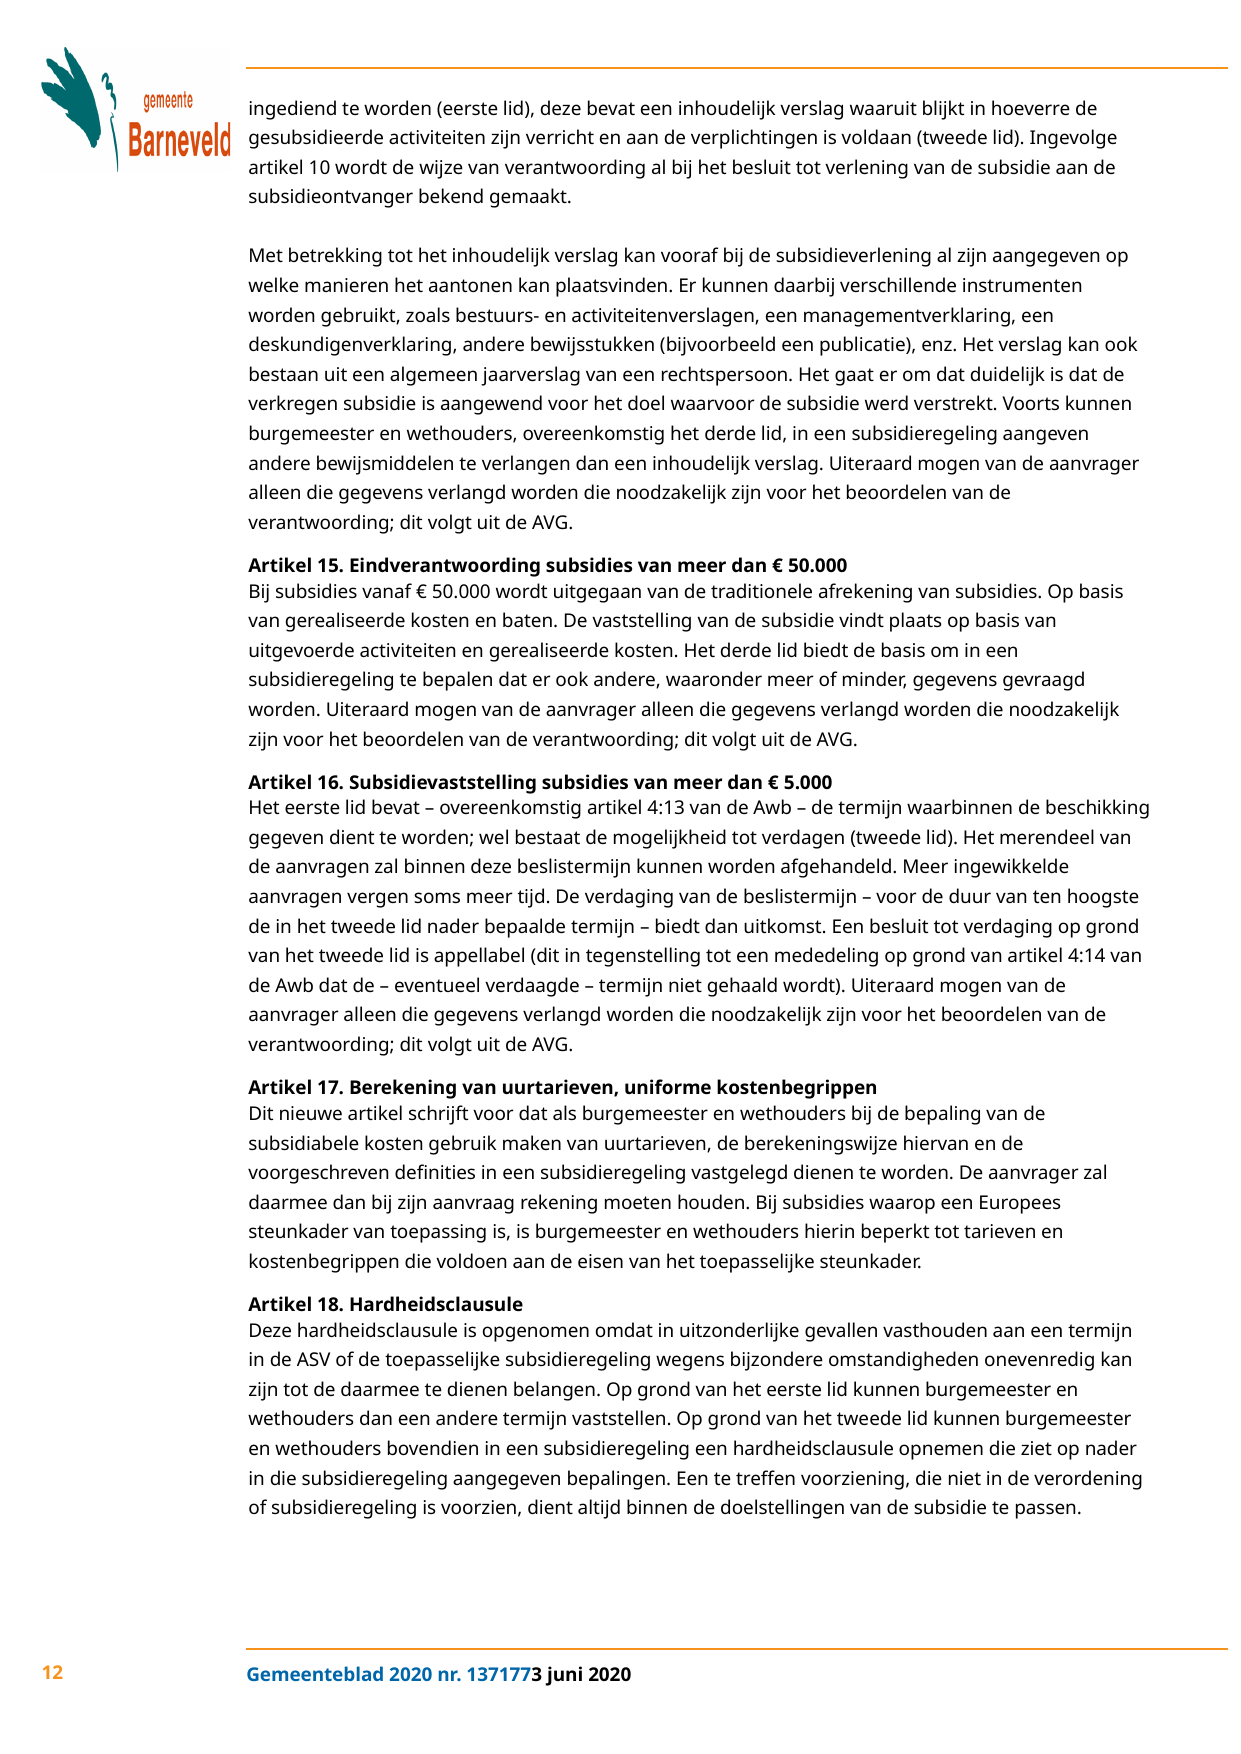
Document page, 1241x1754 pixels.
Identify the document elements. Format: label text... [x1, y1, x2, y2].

picture [41, 47, 231, 172]
text ingediend te worden (eerste lid), deze bevat een inhoudelijk verslag waaruit blijkt in hoeverre de gesubsidieerde activiteiten zijn verricht en aan de verplichtingen is voldaan (tweede lid). Ingevolge artikel 10 wordt de wijze van verantwoording al bij het besluit tot verlening van de subsidie aan de subsidieontvanger bekend gemaakt. [248, 95, 1152, 209]
text Artikel 16. Subsidievaststelling subsidies van meer dan € 5.000 [248, 769, 1152, 794]
text Met betrekking tot het inhoudelijk verslag kan vooraf bij de subsidieverlening al zijn aangegeven op welke manieren het aantonen kan plaatsvinden. Er kunnen daarbij verschillende instrumenten worden gebruikt, zoals bestuurs- en activiteitenverslagen, een managementverklaring, een deskundigenverklaring, andere bewijsstukken (bijvoorbeeld een publicatie), enz. Het verslag kan ook bestaan uit een algemeen jaarverslag van een rechtspersoon. Het gaat er om dat duidelijk is dat de verkregen subsidie is aangewend voor het doel waarvoor de subsidie werd verstrekt. Voorts kunnen burgemeester en wethouders, overeenkomstig het derde lid, in een subsidieregeling aangeven andere bewijsmiddelen te verlangen dan een inhoudelijk verslag. Uiteraard mogen van de aanvrager alleen die gegevens verlangd worden die noodzakelijk zijn voor het beoordelen van de verantwoording; dit volgt uit de AVG. [248, 243, 1152, 535]
text Artikel 18. Hardheidsclausule [248, 1291, 1152, 1317]
text Deze hardheidsclausule is opgenomen omdat in uitzonderlijke gevallen vasthouden aan een termijn in de ASV of de toepasselijke subsidieregeling wegens bijzondere omstandigheden onevenredig kan zijn tot de daarmee te dienen belangen. Op grond van het eerste lid kunnen burgemeester en wethouders dan een andere termijn vaststellen. Op grond van het tweede lid kunnen burgemeester en wethouders bovendien in een subsidieregeling een hardheidsclausule opnemen die ziet op nader in die subsidieregeling aangegeven bepalingen. Een te treffen voorziening, die niet in de verordening of subsidieregeling is voorzien, dient altijd binnen de doelstellingen van de subsidie te passen. [248, 1317, 1152, 1520]
text Artikel 17. Berekening van uurtarieven, uniforme kostenbegrippen [248, 1074, 1152, 1100]
text Artikel 15. Eindverantwoording subsidies van meer dan € 50.000 [248, 552, 1152, 578]
text Het eerste lid bevat – overeenkomstig artikel 4:13 van de Awb – de termijn waarbinnen de beschikking gegeven dient te worden; wel bestaat de mogelijkheid tot verdagen (tweede lid). Het merendeel van de aanvragen zal binnen deze beslistermijn kunnen worden afgehandeld. Meer ingewikkelde aanvragen vergen soms meer tijd. De verdaging van de beslistermijn – voor de duur van ten hoogste de in het tweede lid nader bepaalde termijn – biedt dan uitkomst. Een besluit tot verdaging op grond van het tweede lid is appellabel (dit in tegenstelling tot een mededeling op grond van artikel 4:14 van de Awb dat de – eventueel verdaagde – termijn niet gehaald wordt). Uiteraard mogen van de aanvrager alleen die gegevens verlangd worden die noodzakelijk zijn voor het beoordelen van de verantwoording; dit volgt uit de AVG. [248, 794, 1152, 1057]
text Dit nieuwe artikel schrijft voor dat als burgemeester en wethouders bij de bepaling van de subsidiabele kosten gebruik maken van uurtarieven, de berekeningswijze hiervan en de voorgeschreven definities in een subsidieregeling vastgelegd dienen te worden. De aanvrager zal daarmee dan bij zijn aanvraag rekening moeten houden. Bij subsidies waarop een Europees steunkader van toepassing is, is burgemeester en wethouders hierin beperkt tot tarieven en kostenbegrippen die voldoen aan de eisen van het toepasselijke steunkader. [248, 1100, 1152, 1274]
text Bij subsidies vanaf € 50.000 wordt uitgegaan van de traditionele afrekening van subsidies. Op basis van gerealiseerde kosten en baten. De vaststelling van de subsidie vindt plaats op basis van uitgevoerde activiteiten en gerealiseerde kosten. Het derde lid biedt de basis om in een subsidieregeling te bepalen dat er ook andere, waaronder meer of minder, gegevens gevraagd worden. Uiteraard mogen van de aanvrager alleen die gegevens verlangd worden die noodzakelijk zijn voor het beoordelen van de verantwoording; dit volgt uit de AVG. [248, 578, 1152, 751]
